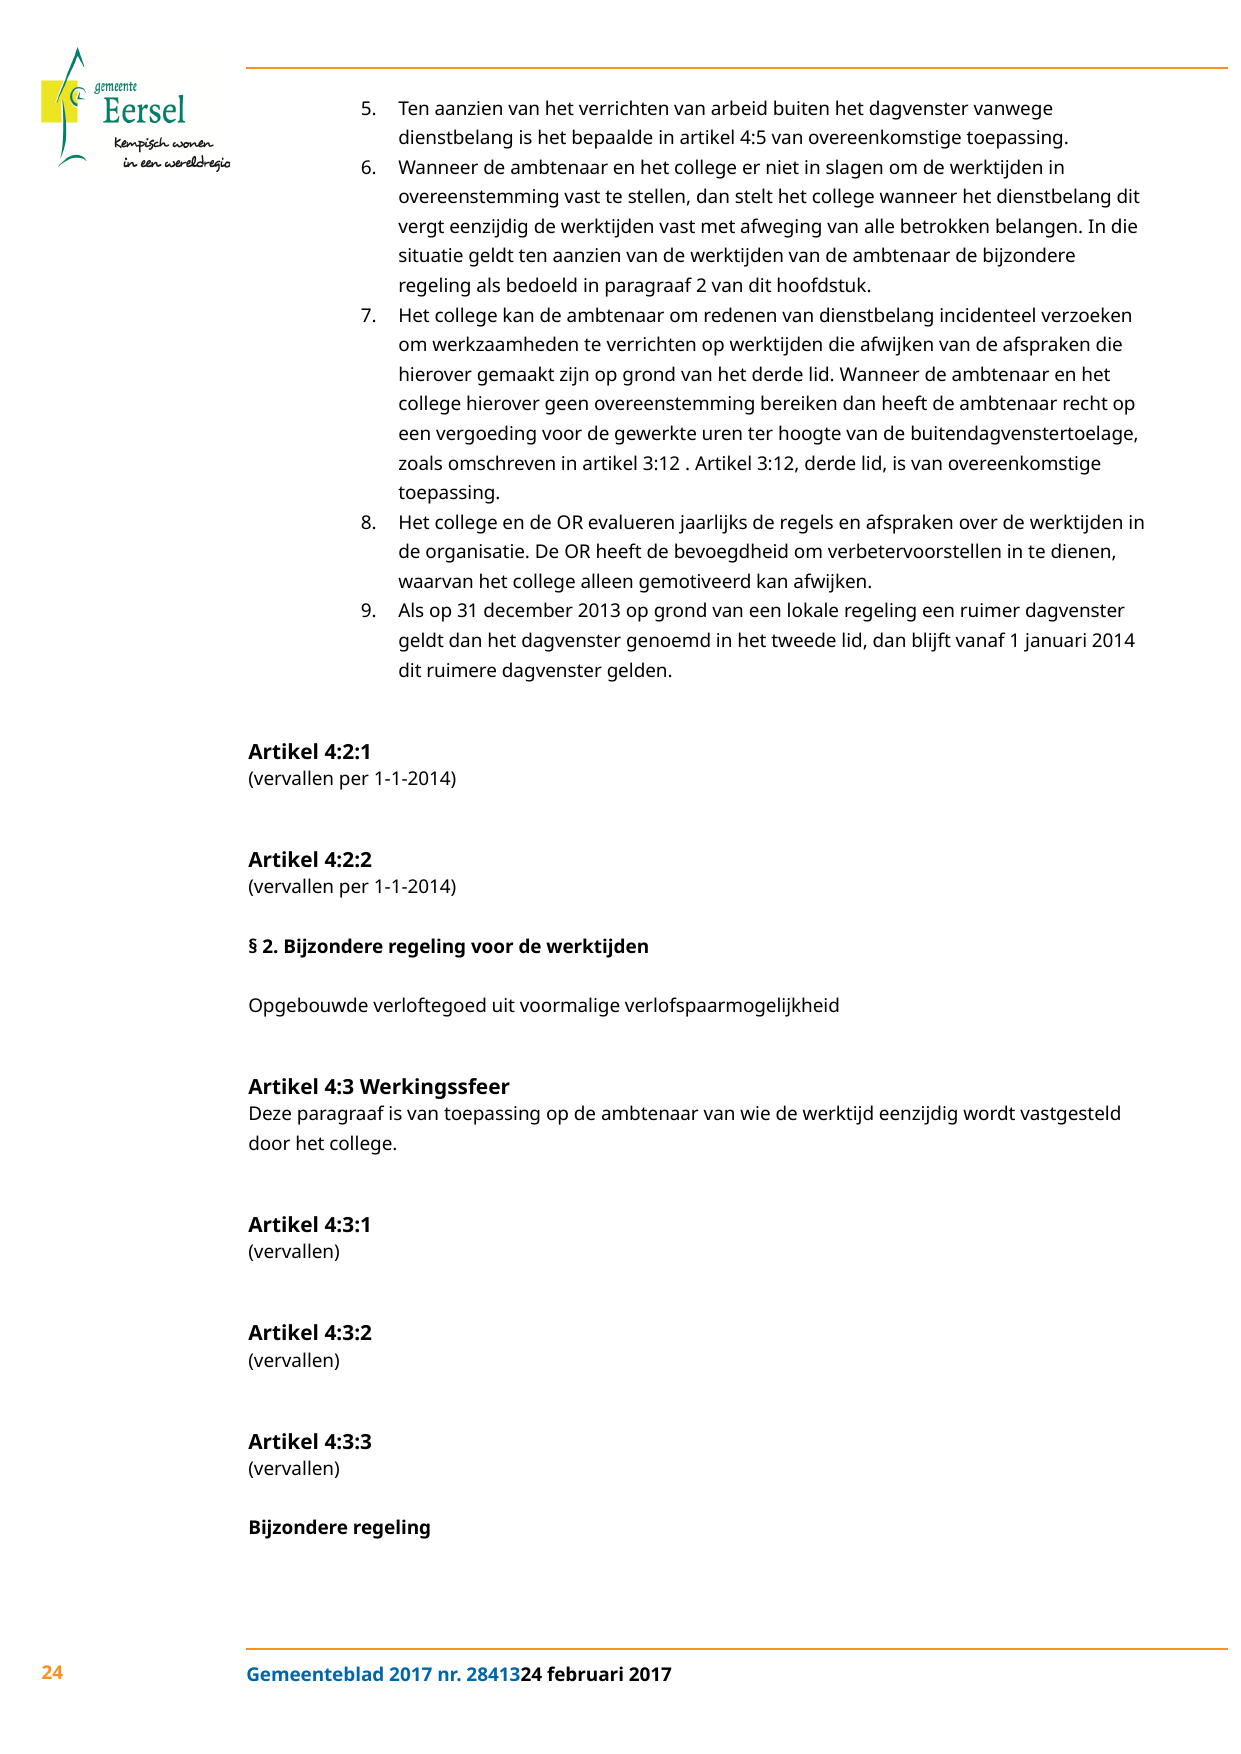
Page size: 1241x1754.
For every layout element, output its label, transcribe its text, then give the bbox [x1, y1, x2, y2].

text Artikel 4:3:1 [248, 1210, 1152, 1238]
list Ten aanzien van het verrichten van arbeid buiten het dagvenster vanwege dienstbelang is het bepaalde in artikel 4:5 van overeenkomstige toepassing. [361, 95, 1152, 150]
picture [41, 47, 231, 172]
list Wanneer de ambtenaar en het college er niet in slagen om de werktijden in overeenstemming vast te stellen, dan stelt het college wanneer het dienstbelang dit vergt eenzijdig de werktijden vast met afweging van alle betrokken belangen. In die situatie geldt ten aanzien van de werktijden van de ambtenaar de bijzondere regeling als bedoeld in paragraaf 2 van dit hoofdstuk. [361, 154, 1152, 298]
text Artikel 4:3 Werkingssfeer [248, 1072, 1152, 1101]
text Opgebouwde verloftegoed uit voormalige verlofspaarmogelijkheid [248, 992, 1152, 1018]
text (vervallen) [248, 1347, 1152, 1373]
list Het college kan de ambtenaar om redenen van dienstbelang incidenteel verzoeken om werkzaamheden te verrichten op werktijden die afwijken van de afspraken die hierover gemaakt zijn op grond van het derde lid. Wanneer de ambtenaar en het college hierover geen overeenstemming bereiken dan heeft de ambtenaar recht op een vergoeding voor de gewerkte uren ter hoogte van de buitendagvenstertoelage, zoals omschreven in artikel 3:12 . Artikel 3:12, derde lid, is van overeenkomstige toepassing. [361, 302, 1152, 505]
text § 2. Bijzondere regeling voor de werktijden [248, 933, 1152, 959]
text (vervallen per 1-1-2014) [248, 874, 1152, 899]
list Het college en de OR evalueren jaarlijks de regels en afspraken over de werktijden in de organisatie. De OR heeft de bevoegdheid om verbetervoorstellen in te dienen, waarvan het college alleen gemotiveerd kan afwijken. [361, 509, 1152, 594]
list Als op 31 december 2013 op grond van een lokale regeling een ruimer dagvenster geldt dan het dagvenster genoemd in het tweede lid, dan blijft vanaf 1 januari 2014 dit ruimere dagvenster gelden. [361, 598, 1152, 683]
text Artikel 4:3:2 [248, 1318, 1152, 1347]
text Artikel 4:2:1 [248, 737, 1152, 765]
text Bijzondere regeling [248, 1514, 1152, 1540]
text (vervallen) [248, 1238, 1152, 1264]
text Artikel 4:3:3 [248, 1427, 1152, 1455]
text (vervallen per 1-1-2014) [248, 765, 1152, 791]
text Deze paragraaf is van toepassing op de ambtenaar van wie de werktijd eenzijdig wordt vastgesteld door het college. [248, 1101, 1152, 1156]
text (vervallen) [248, 1455, 1152, 1481]
text Artikel 4:2:2 [248, 845, 1152, 874]
